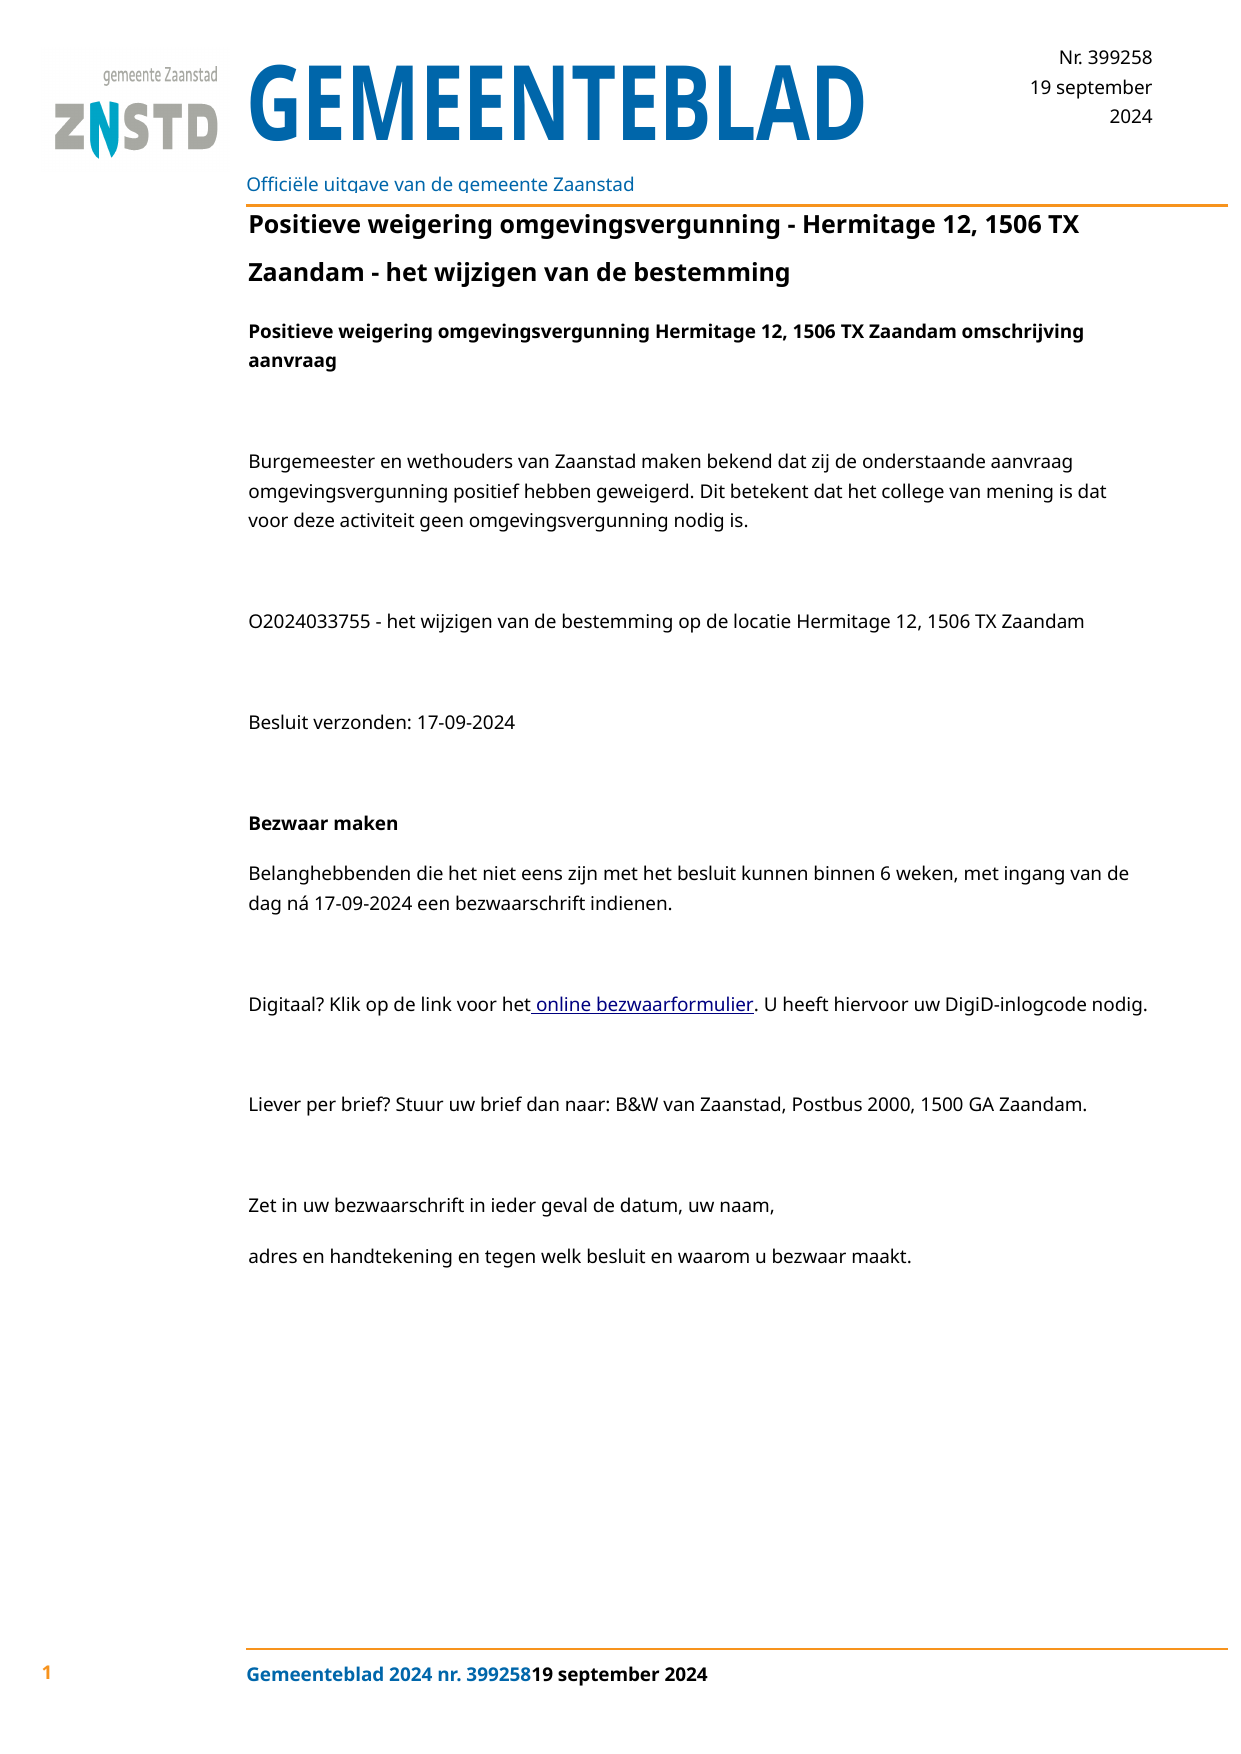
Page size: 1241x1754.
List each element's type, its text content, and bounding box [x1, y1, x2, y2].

text Digitaal? Klik op de link voor het online bezwaarformulier. U heeft hiervoor uw DigiD-inlogcode nodig. [248, 991, 1152, 1017]
text Bezwaar maken [248, 810, 1152, 836]
picture [41, 47, 231, 172]
text O2024033755 - het wijzigen van de bestemming op de locatie Hermitage 12, 1506 TX Zaandam [248, 608, 1152, 634]
text Positieve weigering omgevingsvergunning Hermitage 12, 1506 TX Zaandam omschrijving aanvraag [248, 318, 1152, 373]
text Zet in uw bezwaarschrift in ieder geval de datum, uw naam, [248, 1192, 1152, 1218]
text adres en handtekening en tegen welk besluit en waarom u bezwaar maakt. [248, 1243, 1152, 1269]
text Positieve weigering omgevingsvergunning - Hermitage 12, 1506 TX Zaandam - het wijzigen van de bestemming [248, 207, 1152, 288]
text Liever per brief? Stuur uw brief dan naar: B&W van Zaanstad, Postbus 2000, 1500 GA Zaandam. [248, 1092, 1152, 1117]
text Belanghebbenden die het niet eens zijn met het besluit kunnen binnen 6 weken, met ingang van de dag ná 17-09-2024 een bezwaarschrift indienen. [248, 860, 1152, 916]
text Besluit verzonden: 17-09-2024 [248, 709, 1152, 735]
text Burgemeester en wethouders van Zaanstad maken bekend dat zij de onderstaande aanvraag omgevingsvergunning positief hebben geweigerd. Dit betekent dat het college van mening is dat voor deze activiteit geen omgevingsvergunning nodig is. [248, 448, 1152, 533]
